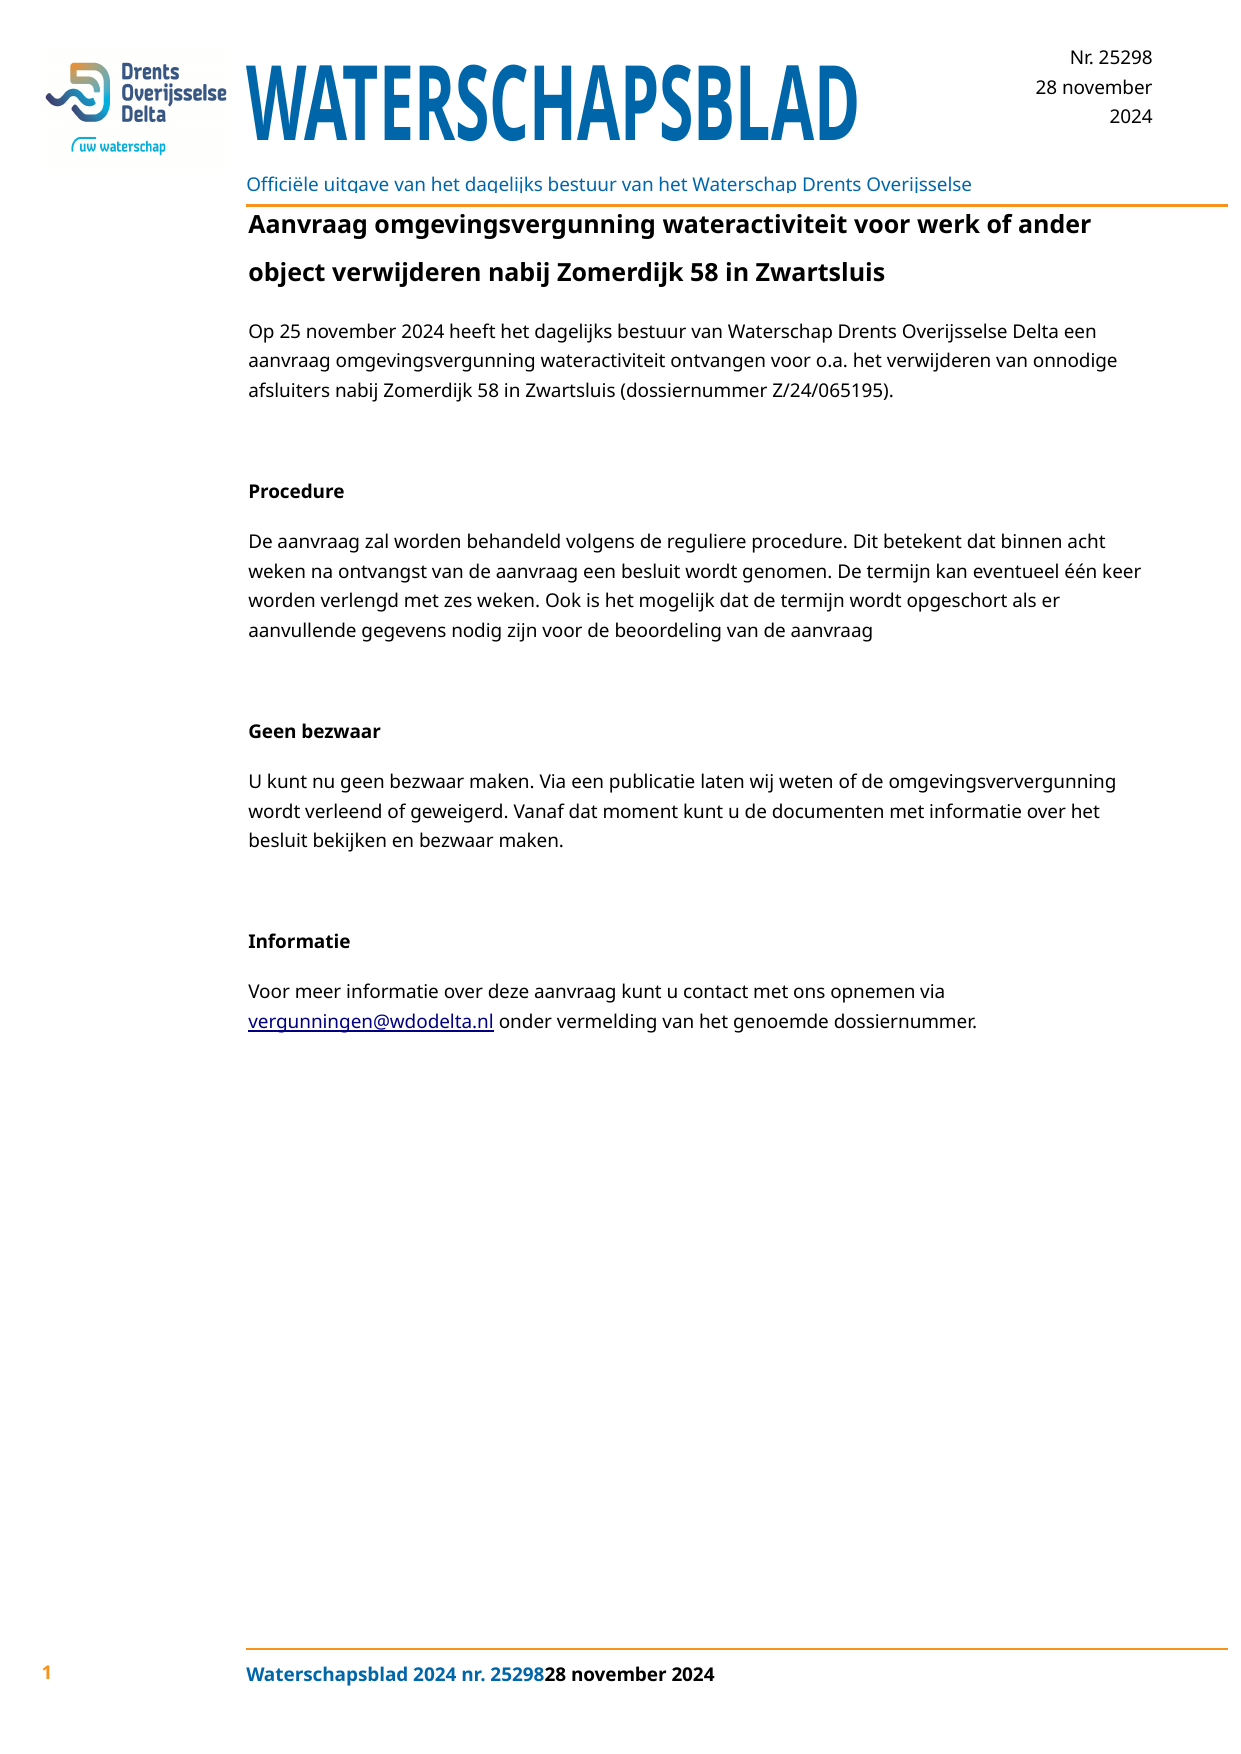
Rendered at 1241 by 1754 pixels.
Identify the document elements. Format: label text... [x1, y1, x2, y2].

text De aanvraag zal worden behandeld volgens de reguliere procedure. Dit betekent dat binnen acht weken na ontvangst van de aanvraag een besluit wordt genomen. De termijn kan eventueel één keer worden verlengd met zes weken. Ook is het mogelijk dat de termijn wordt opgeschort als er aanvullende gegevens nodig zijn voor de beoordeling van de aanvraag [248, 528, 1152, 643]
picture [41, 47, 231, 172]
text Informatie [248, 928, 1152, 954]
text U kunt nu geen bezwaar maken. Via een publicatie laten wij weten of de omgevingsververgunning wordt verleend of geweigerd. Vanaf dat moment kunt u de documenten met informatie over het besluit bekijken en bezwaar maken. [248, 768, 1152, 853]
text Procedure [248, 478, 1152, 504]
text Voor meer informatie over deze aanvraag kunt u contact met ons opnemen via vergunningen@wdodelta.nl onder vermelding van het genoemde dossiernummer. [248, 979, 1152, 1034]
text Geen bezwaar [248, 718, 1152, 744]
text Aanvraag omgevingsvergunning wateractiviteit voor werk of ander object verwijderen nabij Zomerdijk 58 in Zwartsluis [248, 207, 1152, 288]
text Op 25 november 2024 heeft het dagelijks bestuur van Waterschap Drents Overijsselse Delta een aanvraag omgevingsvergunning wateractiviteit ontvangen voor o.a. het verwijderen van onnodige afsluiters nabij Zomerdijk 58 in Zwartsluis (dossiernummer Z/24/065195). [248, 318, 1152, 403]
